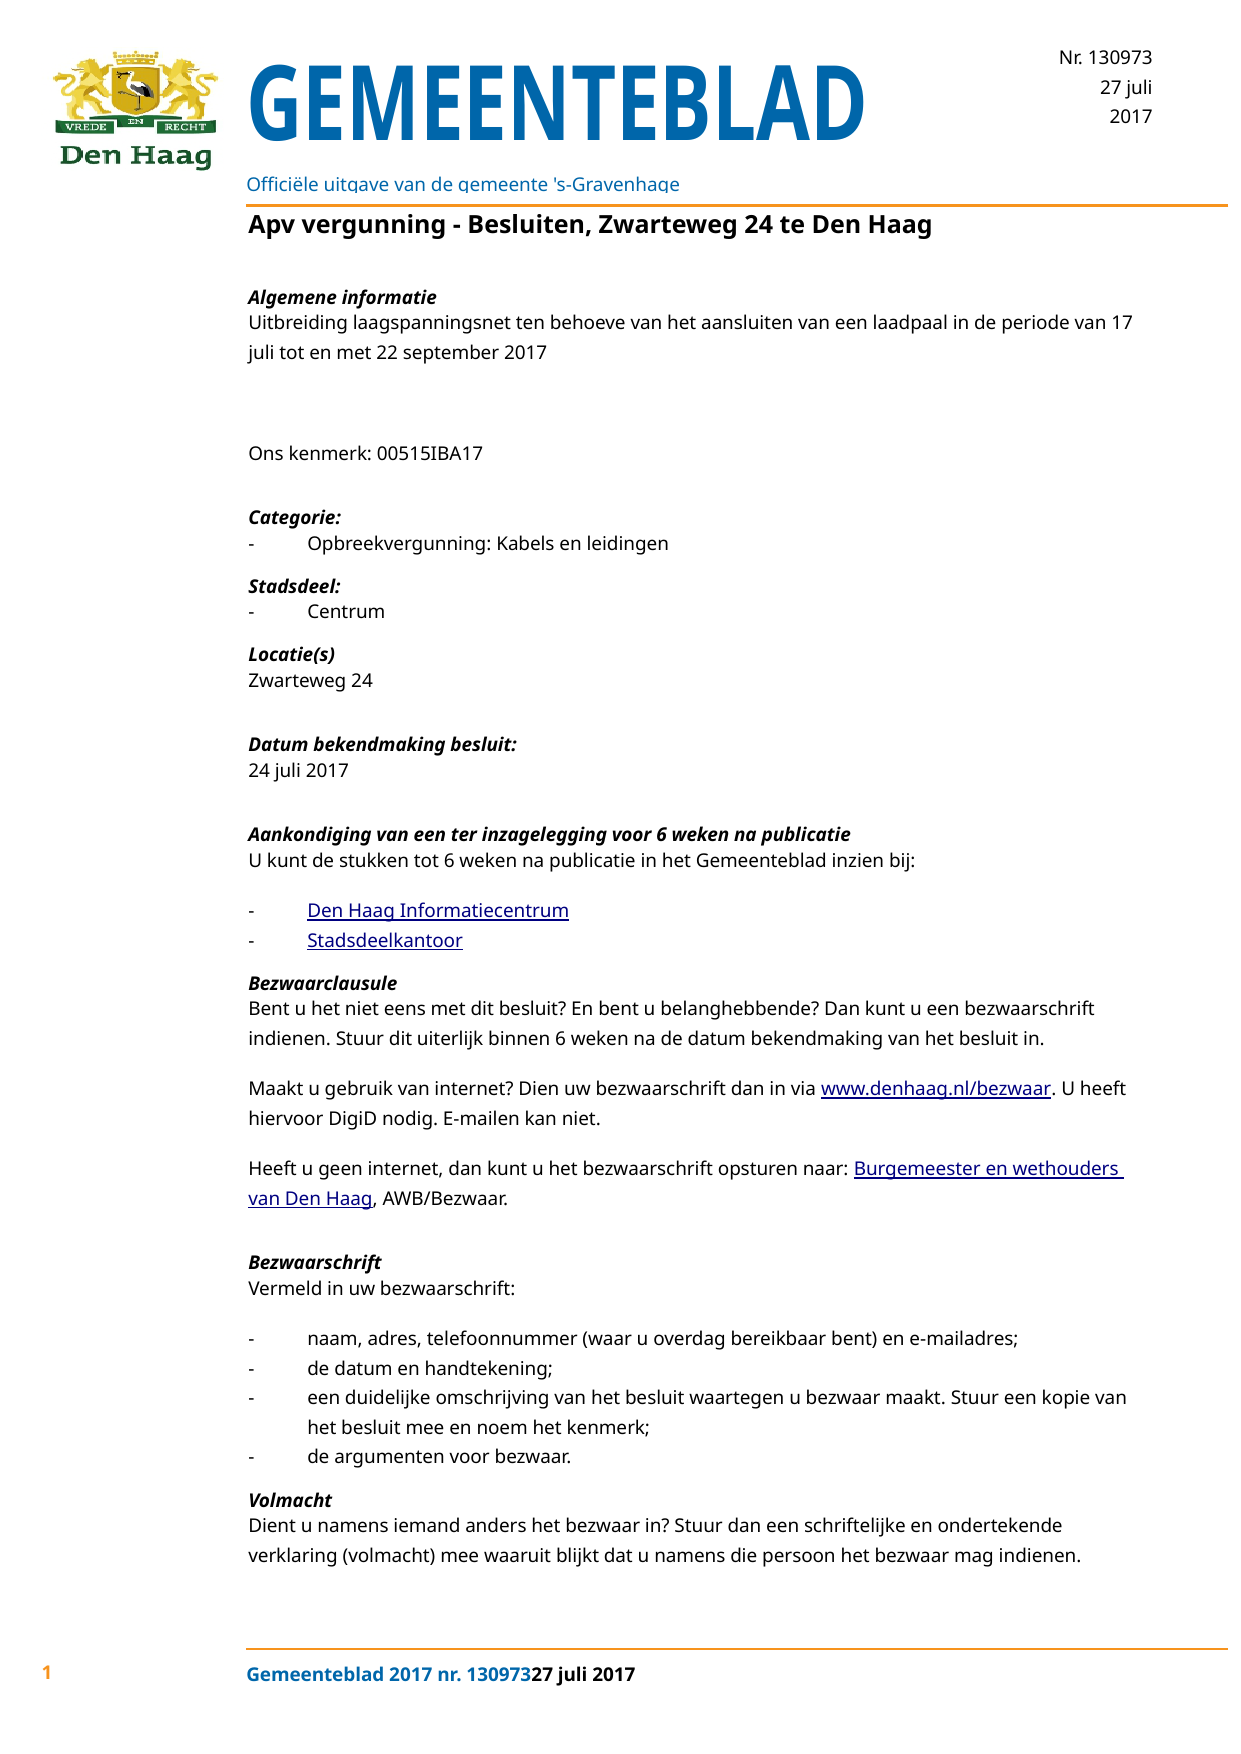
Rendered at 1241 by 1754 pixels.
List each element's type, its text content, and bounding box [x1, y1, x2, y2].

text Vermeld in uw bezwaarschrift: [248, 1275, 1152, 1301]
text Maakt u gebruik van internet? Dien uw bezwaarschrift dan in via www.denhaag.nl/bezwaar. U heeft hiervoor DigiD nodig. E-mailen kan niet. [248, 1076, 1152, 1131]
text Locatie(s) [248, 642, 1152, 667]
list Opbreekvergunning: Kabels en leidingen [248, 530, 1152, 555]
text Uitbreiding laagspanningsnet ten behoeve van het aansluiten van een laadpaal in de periode van 17 juli tot en met 22 september 2017 [248, 309, 1152, 365]
text Stadsdeel: [248, 573, 1152, 598]
text Ons kenmerk: 00515IBA17 [248, 440, 1152, 466]
list Den Haag Informatiecentrum [248, 897, 1152, 923]
text Bezwaarschrift [248, 1249, 1152, 1275]
text 24 juli 2017 [248, 757, 1152, 783]
list naam, adres, telefoonnummer (waar u overdag bereikbaar bent) en e-mailadres; [248, 1325, 1152, 1351]
text Bezwaarclausule [248, 970, 1152, 996]
text Dient u namens iemand anders het bezwaar in? Stuur dan een schriftelijke en ondertekende verklaring (volmacht) mee waaruit blijkt dat u namens die persoon het bezwaar mag indienen. [248, 1512, 1152, 1568]
list Stadsdeelkantoor [248, 927, 1152, 952]
picture [41, 47, 231, 172]
text Apv vergunning - Besluiten, Zwarteweg 24 te Den Haag [248, 207, 1152, 241]
list Centrum [248, 598, 1152, 624]
text Datum bekendmaking besluit: [248, 731, 1152, 757]
text Algemene informatie [248, 284, 1152, 309]
text U kunt de stukken tot 6 weken na publicatie in het Gemeenteblad inzien bij: [248, 847, 1152, 872]
text Heeft u geen internet, dan kunt u het bezwaarschrift opsturen naar: Burgemeester en wethouders van Den Haag, AWB/Bezwaar. [248, 1156, 1152, 1211]
text Bent u het niet eens met dit besluit? En bent u belanghebbende? Dan kunt u een bezwaarschrift indienen. Stuur dit uiterlijk binnen 6 weken na de datum bekendmaking van het besluit in. [248, 996, 1152, 1051]
text Categorie: [248, 504, 1152, 530]
list een duidelijke omschrijving van het besluit waartegen u bezwaar maakt. Stuur een kopie van het besluit mee en noem het kenmerk; [248, 1384, 1152, 1440]
text Aankondiging van een ter inzagelegging voor 6 weken na publicatie [248, 821, 1152, 847]
text Volmacht [248, 1487, 1152, 1512]
text Zwarteweg 24 [248, 667, 1152, 693]
list de argumenten voor bezwaar. [248, 1444, 1152, 1469]
list de datum en handtekening; [248, 1355, 1152, 1381]
